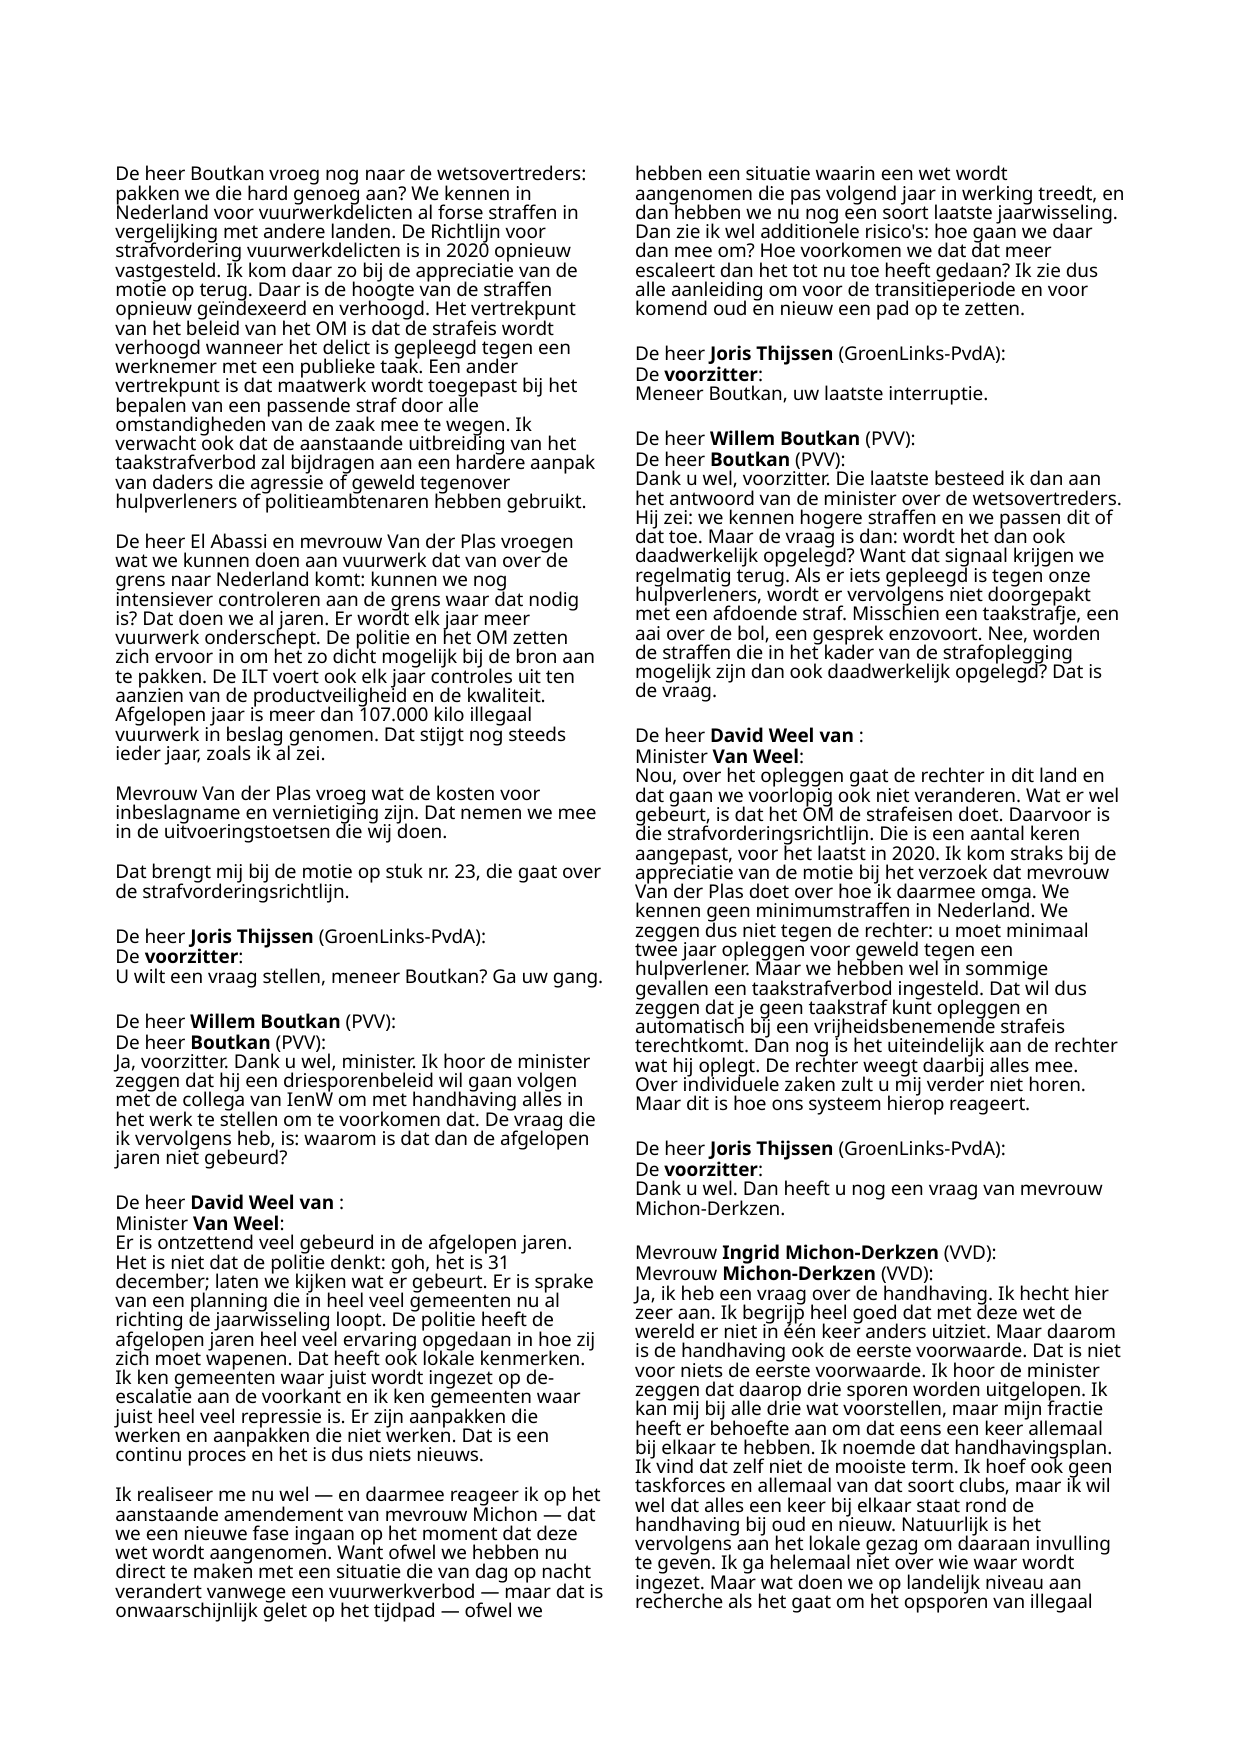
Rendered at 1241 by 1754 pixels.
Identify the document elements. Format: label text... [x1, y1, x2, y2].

text De heer Joris Thijssen (GroenLinks-PvdA): [635, 340, 1125, 366]
text Dank u wel, voorzitter. Die laatste besteed ik dan aan het antwoord van de minister over de wetsovertreders. Hij zei: we kennen hogere straffen en we passen dit of dat toe. Maar de vraag is dan: wordt het dan ook daadwerkelijk opgelegd? Want dat signaal krijgen we regelmatig terug. Als er iets gepleegd is tegen onze hulpverleners, wordt er vervolgens niet doorgepakt met een afdoende straf. Misschien een taakstrafje, een aai over de bol, een gesprek enzovoort. Nee, worden de straffen die in het kader van de strafoplegging mogelijk zijn dan ook daadwerkelijk opgelegd? Dat is de vraag. [635, 470, 1125, 702]
text Ja, voorzitter. Dank u wel, minister. Ik hoor de minister zeggen dat hij een driesporenbeleid wil gaan volgen met de collega van IenW om met handhaving alles in het werk te stellen om te voorkomen dat. De vraag die ik vervolgens heb, is: waarom is dat dan de afgelopen jaren niet gebeurd? [115, 1053, 605, 1168]
text De voorzitter: [115, 948, 605, 968]
text Mevrouw Michon-Derkzen (VVD): [635, 1265, 1125, 1284]
text hebben een situatie waarin een wet wordt aangenomen die pas volgend jaar in werking treedt, en dan hebben we nu nog een soort laatste jaarwisseling. Dan zie ik wel additionele risico's: hoe gaan we daar dan mee om? Hoe voorkomen we dat dat meer escaleert dan het tot nu toe heeft gedaan? Ik zie dus alle aanleiding om voor de transitieperiode en voor komend oud en nieuw een pad op te zetten. [635, 165, 1125, 319]
text Ja, ik heb een vraag over de handhaving. Ik hecht hier zeer aan. Ik begrijp heel goed dat met deze wet de wereld er niet in één keer anders uitziet. Maar daarom is de handhaving ook de eerste voorwaarde. Dat is niet voor niets de eerste voorwaarde. Ik hoor de minister zeggen dat daarop drie sporen worden uitgelopen. Ik kan mij bij alle drie wat voorstellen, maar mijn fractie heeft er behoefte aan om dat eens een keer allemaal bij elkaar te hebben. Ik noemde dat handhavingsplan. Ik vind dat zelf niet de mooiste term. Ik hoef ook geen taskforces en allemaal van dat soort clubs, maar ik wil wel dat alles een keer bij elkaar staat rond de handhaving bij oud en nieuw. Natuurlijk is het vervolgens aan het lokale gezag om daaraan invulling te geven. Ik ga helemaal niet over wie waar wordt ingezet. Maar wat doen we op landelijk niveau aan recherche als het gaat om het opsporen van illegaal [635, 1284, 1125, 1612]
text De heer David Weel van : [635, 722, 1125, 748]
text Mevrouw Van der Plas vroeg wat de kosten voor inbeslagname en vernietiging zijn. Dat nemen we mee in de uitvoeringstoetsen die wij doen. [115, 785, 605, 843]
text De voorzitter: [635, 366, 1125, 385]
text De heer Boutkan vroeg nog naar de wetsovertreders: pakken we die hard genoeg aan? We kennen in Nederland voor vuurwerkdelicten al forse straffen in vergelijking met andere landen. De Richtlijn voor strafvordering vuurwerkdelicten is in 2020 opnieuw vastgesteld. Ik kom daar zo bij de appreciatie van de motie op terug. Daar is de hoogte van de straffen opnieuw geïndexeerd en verhoogd. Het vertrekpunt van het beleid van het OM is dat de strafeis wordt verhoogd wanneer het delict is gepleegd tegen een werknemer met een publieke taak. Een ander vertrekpunt is dat maatwerk wordt toegepast bij het bepalen van een passende straf door alle omstandigheden van de zaak mee te wegen. Ik verwacht ook dat de aanstaande uitbreiding van het taakstrafverbod zal bijdragen aan een hardere aanpak van daders die agressie of geweld tegenover hulpverleners of politieambtenaren hebben gebruikt. [115, 165, 605, 512]
text Ik realiseer me nu wel — en daarmee reageer ik op het aanstaande amendement van mevrouw Michon — dat we een nieuwe fase ingaan op het moment dat deze wet wordt aangenomen. Want ofwel we hebben nu direct te maken met een situatie die van dag op nacht verandert vanwege een vuurwerkverbod — maar dat is onwaarschijnlijk gelet op het tijdpad — ofwel we [115, 1486, 605, 1621]
text Meneer Boutkan, uw laatste interruptie. [635, 385, 1125, 404]
text Nou, over het opleggen gaat de rechter in dit land en dat gaan we voorlopig ook niet veranderen. Wat er wel gebeurt, is dat het OM de strafeisen doet. Daarvoor is die strafvorderingsrichtlijn. Die is een aantal keren aangepast, voor het laatst in 2020. Ik kom straks bij de appreciatie van de motie bij het verzoek dat mevrouw Van der Plas doet over hoe ik daarmee omga. We kennen geen minimumstraffen in Nederland. We zeggen dus niet tegen de rechter: u moet minimaal twee jaar opleggen voor geweld tegen een hulpverlener. Maar we hebben wel in sommige gevallen een taakstrafverbod ingesteld. Dat wil dus zeggen dat je geen taakstraf kunt opleggen en automatisch bij een vrijheidsbenemende strafeis terechtkomt. Dan nog is het uiteindelijk aan de rechter wat hij oplegt. De rechter weegt daarbij alles mee. Over individuele zaken zult u mij verder niet horen. Maar dit is hoe ons systeem hierop reageert. [635, 767, 1125, 1114]
text De heer David Weel van : [115, 1189, 605, 1215]
text De heer Willem Boutkan (PVV): [635, 425, 1125, 451]
text De heer Joris Thijssen (GroenLinks-PvdA): [635, 1135, 1125, 1161]
text De voorzitter: [635, 1161, 1125, 1180]
text Minister Van Weel: [635, 748, 1125, 767]
text Mevrouw Ingrid Michon-Derkzen (VVD): [635, 1239, 1125, 1265]
text Minister Van Weel: [115, 1215, 605, 1234]
text De heer Joris Thijssen (GroenLinks-PvdA): [115, 923, 605, 948]
text Dank u wel. Dan heeft u nog een vraag van mevrouw Michon-Derkzen. [635, 1180, 1125, 1219]
text Er is ontzettend veel gebeurd in de afgelopen jaren. Het is niet dat de politie denkt: goh, het is 31 december; laten we kijken wat er gebeurt. Er is sprake van een planning die in heel veel gemeenten nu al richting de jaarwisseling loopt. De politie heeft de afgelopen jaren heel veel ervaring opgedaan in hoe zij zich moet wapenen. Dat heeft ook lokale kenmerken. Ik ken gemeenten waar juist wordt ingezet op de-escalatie aan de voorkant en ik ken gemeenten waar juist heel veel repressie is. Er zijn aanpakken die werken en aanpakken die niet werken. Dat is een continu proces en het is dus niets nieuws. [115, 1234, 605, 1466]
text De heer Willem Boutkan (PVV): [115, 1008, 605, 1034]
text De heer Boutkan (PVV): [635, 451, 1125, 470]
text U wilt een vraag stellen, meneer Boutkan? Ga uw gang. [115, 968, 605, 987]
text De heer Boutkan (PVV): [115, 1034, 605, 1053]
text Dat brengt mij bij de motie op stuk nr. 23, die gaat over de strafvorderingsrichtlijn. [115, 863, 605, 902]
text De heer El Abassi en mevrouw Van der Plas vroegen wat we kunnen doen aan vuurwerk dat van over de grens naar Nederland komt: kunnen we nog intensiever controleren aan de grens waar dat nodig is? Dat doen we al jaren. Er wordt elk jaar meer vuurwerk onderschept. De politie en het OM zetten zich ervoor in om het zo dicht mogelijk bij de bron aan te pakken. De ILT voert ook elk jaar controles uit ten aanzien van de productveiligheid en de kwaliteit. Afgelopen jaar is meer dan 107.000 kilo illegaal vuurwerk in beslag genomen. Dat stijgt nog steeds ieder jaar, zoals ik al zei. [115, 533, 605, 764]
